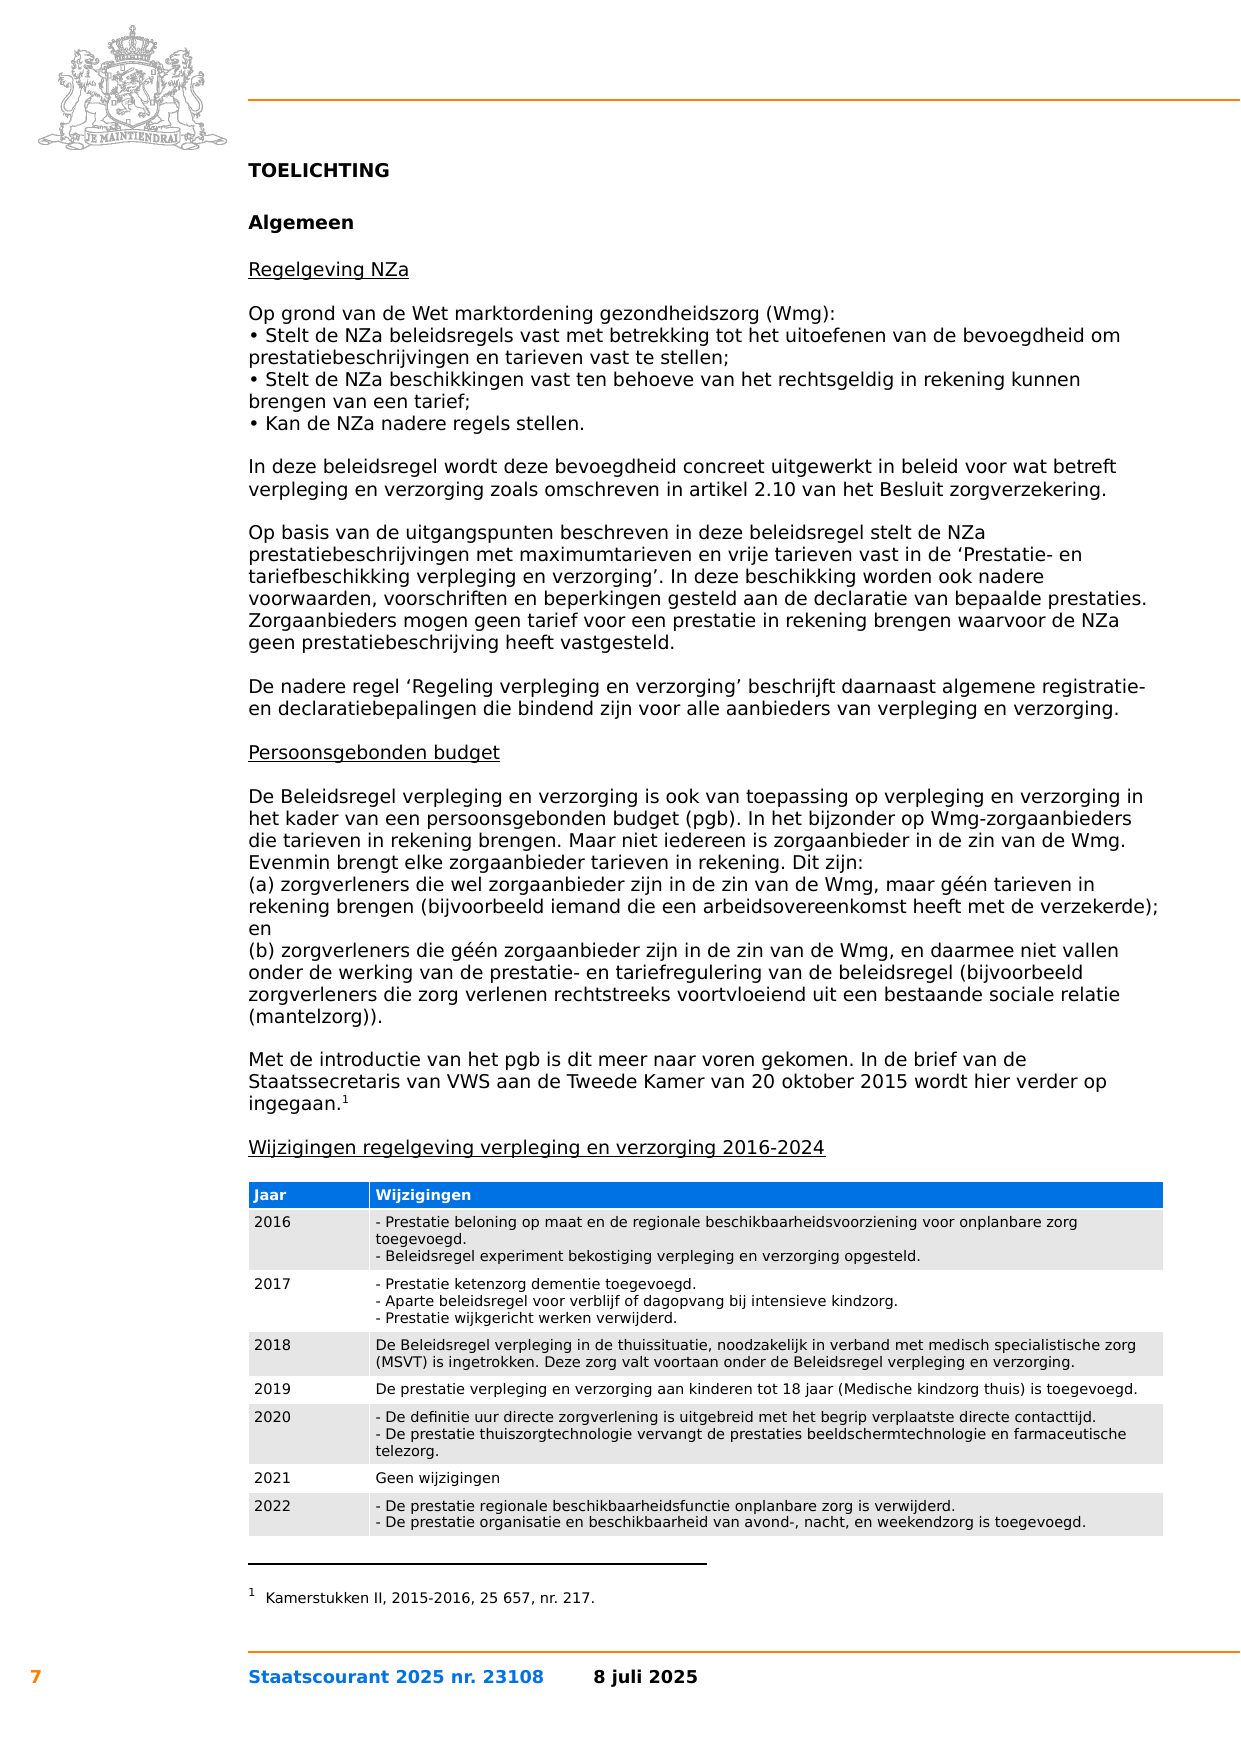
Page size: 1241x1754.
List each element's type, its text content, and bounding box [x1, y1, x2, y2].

table_cell - Prestatie ketenzorg dementie toegevoegd. - Aparte beleidsregel voor verblijf of dagopvang bij intensieve kindzorg. - Prestatie wijkgericht werken verwijderd. [370, 1271, 1163, 1331]
text Op basis van de uitgangspunten beschreven in deze beleidsregel stelt de NZa prestatiebeschrijvingen met maximumtarieven en vrije tarieven vast in de ‘Prestatie- en tariefbeschikking verpleging en verzorging’. In deze beschikking worden ook nadere voorwaarden, voorschriften en beperkingen gesteld aan de declaratie van bepaalde prestaties. Zorgaanbieders mogen geen tarief voor een prestatie in rekening brengen waarvoor de NZa geen prestatiebeschrijving heeft vastgesteld. [248, 522, 1163, 654]
table_cell 2018 [249, 1332, 369, 1376]
text De Beleidsregel verpleging en verzorging is ook van toepassing op verpleging en verzorging in het kader van een persoonsgebonden budget (pgb). In het bijzonder op Wmg-zorgaanbieders die tarieven in rekening brengen. Maar niet iedereen is zorgaanbieder in de zin van de Wmg. Evenmin brengt elke zorgaanbieder tarieven in rekening. Dit zijn: [248, 786, 1163, 874]
table_cell De Beleidsregel verpleging in de thuissituatie, noodzakelijk in verband met medisch specialistische zorg (MSVT) is ingetrokken. Deze zorg valt voortaan onder de Beleidsregel verpleging en verzorging. [370, 1332, 1163, 1376]
table_cell - De prestatie regionale beschikbaarheidsfunctie onplanbare zorg is verwijderd. - De prestatie organisatie en beschikbaarheid van avond-, nacht, en weekendzorg is toegevoegd. [370, 1493, 1163, 1536]
text Kamerstukken II, 2015-2016, 25 657, nr. 217. [248, 1586, 1163, 1608]
table_cell Geen wijzigingen [370, 1465, 1163, 1492]
text In deze beleidsregel wordt deze bevoegdheid concreet uitgewerkt in beleid voor wat betreft verpleging en verzorging zoals omschreven in artikel 2.10 van het Besluit zorgverzekering. [248, 456, 1163, 500]
table_cell - Prestatie beloning op maat en de regionale beschikbaarheidsvoorziening voor onplanbare zorg toegevoegd. - Beleidsregel experiment bekostiging verpleging en verzorging opgesteld. [370, 1210, 1163, 1270]
subtitle Persoonsgebonden budget [248, 742, 1163, 764]
table_header Jaar [249, 1182, 369, 1208]
table_cell - De definitie uur directe zorgverlening is uitgebreid met het begrip verplaatste directe contacttijd. - De prestatie thuiszorgtechnologie vervangt de prestaties beeldschermtechnologie en farmaceutische telezorg. [370, 1404, 1163, 1464]
table_cell 2022 [249, 1493, 369, 1536]
text Met de introductie van het pgb is dit meer naar voren gekomen. In de brief van de Staatssecretaris van VWS aan de Tweede Kamer van 20 oktober 2015 wordt hier verder op ingegaan. [248, 1049, 1163, 1115]
text • Kan de NZa nadere regels stellen. [248, 413, 1163, 434]
table_cell De prestatie verpleging en verzorging aan kinderen tot 18 jaar (Medische kindzorg thuis) is toegevoegd. [370, 1377, 1163, 1403]
text • Stelt de NZa beschikkingen vast ten behoeve van het rechtsgeldig in rekening kunnen brengen van een tarief; [248, 369, 1163, 413]
table_header Wijzigingen [370, 1182, 1163, 1208]
text Op grond van de Wet marktordening gezondheidszorg (Wmg): [248, 303, 1163, 325]
subtitle Regelgeving NZa [248, 259, 1163, 281]
table_cell 2021 [249, 1465, 369, 1492]
subtitle Algemeen [248, 212, 1163, 234]
table_cell 2017 [249, 1271, 369, 1331]
text (a) zorgverleners die wel zorgaanbieder zijn in de zin van de Wmg, maar géén tarieven in rekening brengen (bijvoorbeeld iemand die een arbeidsovereenkomst heeft met de verzekerde); en [248, 874, 1163, 939]
table_cell 2016 [249, 1210, 369, 1270]
text • Stelt de NZa beleidsregels vast met betrekking tot het uitoefenen van de bevoegdheid om prestatiebeschrijvingen en tarieven vast te stellen; [248, 325, 1163, 369]
table_cell 2019 [249, 1377, 369, 1403]
text (b) zorgverleners die géén zorgaanbieder zijn in de zin van de Wmg, en daarmee niet vallen onder de werking van de prestatie- en tariefregulering van de beleidsregel (bijvoorbeeld zorgverleners die zorg verlenen rechtstreeks voortvloeiend uit een bestaande sociale relatie (mantelzorg)). [248, 939, 1163, 1027]
subtitle Wijzigingen regelgeving verpleging en verzorging 2016-2024 [248, 1137, 1163, 1159]
picture [38, 25, 227, 150]
table_cell 2020 [249, 1404, 369, 1464]
subtitle TOELICHTING [248, 160, 1163, 182]
text De nadere regel ‘Regeling verpleging en verzorging’ beschrijft daarnaast algemene registratie- en declaratiebepalingen die bindend zijn voor alle aanbieders van verpleging en verzorging. [248, 676, 1163, 720]
